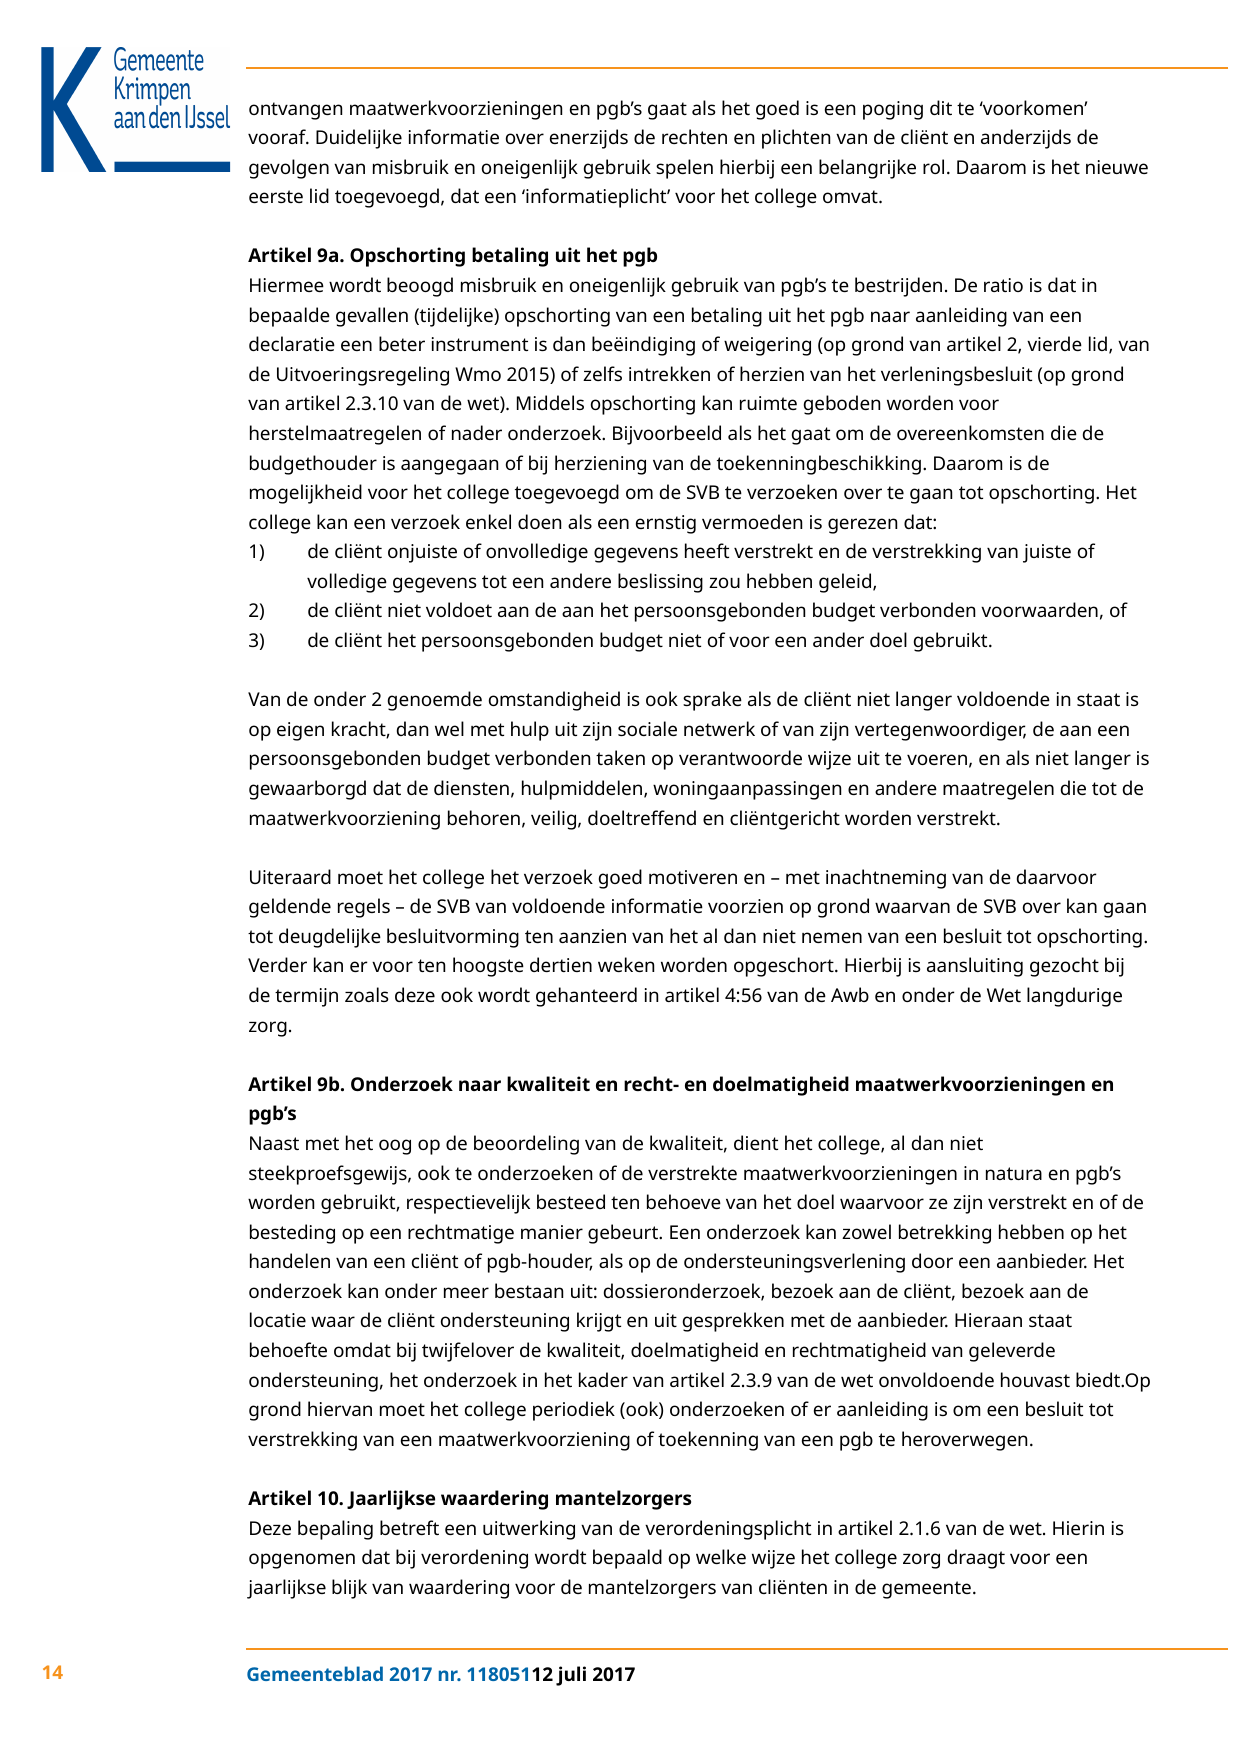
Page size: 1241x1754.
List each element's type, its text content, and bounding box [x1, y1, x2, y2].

text Hiermee wordt beoogd misbruik en oneigenlijk gebruik van pgb’s te bestrijden. De ratio is dat in bepaalde gevallen (tijdelijke) opschorting van een betaling uit het pgb naar aanleiding van een declaratie een beter instrument is dan beëindiging of weigering (op grond van artikel 2, vierde lid, van de Uitvoeringsregeling Wmo 2015) of zelfs intrekken of herzien van het verleningsbesluit (op grond van artikel 2.3.10 van de wet). Middels opschorting kan ruimte geboden worden voor herstelmaatregelen of nader onderzoek. Bijvoorbeeld als het gaat om de overeenkomsten die de budgethouder is aangegaan of bij herziening van de toekenningbeschikking. Daarom is de mogelijkheid voor het college toegevoegd om de SVB te verzoeken over te gaan tot opschorting. Het college kan een verzoek enkel doen als een ernstig vermoeden is gerezen dat: [248, 272, 1152, 535]
text ontvangen maatwerkvoorzieningen en pgb’s gaat als het goed is een poging dit te ‘voorkomen’ vooraf. Duidelijke informatie over enerzijds de rechten en plichten van de cliënt en anderzijds de gevolgen van misbruik en oneigenlijk gebruik spelen hierbij een belangrijke rol. Daarom is het nieuwe eerste lid toegevoegd, dat een ‘informatieplicht’ voor het college omvat. [248, 95, 1152, 209]
text Naast met het oog op de beoordeling van de kwaliteit, dient het college, al dan niet steekproefsgewijs, ook te onderzoeken of de verstrekte maatwerkvoorzieningen in natura en pgb’s worden gebruikt, respectievelijk besteed ten behoeve van het doel waarvoor ze zijn verstrekt en of de besteding op een rechtmatige manier gebeurt. Een onderzoek kan zowel betrekking hebben op het handelen van een cliënt of pgb-houder, als op de ondersteuningsverlening door een aanbieder. Het onderzoek kan onder meer bestaan uit: dossieronderzoek, bezoek aan de cliënt, bezoek aan de locatie waar de cliënt ondersteuning krijgt en uit gesprekken met de aanbieder. Hieraan staat behoefte omdat bij twijfelover de kwaliteit, doelmatigheid en rechtmatigheid van geleverde ondersteuning, het onderzoek in het kader van artikel 2.3.9 van de wet onvoldoende houvast biedt.Op grond hiervan moet het college periodiek (ook) onderzoeken of er aanleiding is om een besluit tot verstrekking van een maatwerkvoorziening of toekenning van een pgb te heroverwegen. [248, 1130, 1152, 1452]
text Van de onder 2 genoemde omstandigheid is ook sprake als de cliënt niet langer voldoende in staat is op eigen kracht, dan wel met hulp uit zijn sociale netwerk of van zijn vertegenwoordiger, de aan een persoonsgebonden budget verbonden taken op verantwoorde wijze uit te voeren, en als niet langer is gewaarborgd dat de diensten, hulpmiddelen, woningaanpassingen en andere maatregelen die tot de maatwerkvoorziening behoren, veilig, doeltreffend en cliëntgericht worden verstrekt. [248, 686, 1152, 831]
text Artikel 10. Jaarlijkse waardering mantelzorgers [248, 1485, 1152, 1511]
text Artikel 9b. Onderzoek naar kwaliteit en recht- en doelmatigheid maatwerkvoorzieningen en pgb’s [248, 1071, 1152, 1126]
list de cliënt niet voldoet aan de aan het persoonsgebonden budget verbonden voorwaarden, of [248, 598, 1152, 623]
list de cliënt onjuiste of onvolledige gegevens heeft verstrekt en de verstrekking van juiste of volledige gegevens tot een andere beslissing zou hebben geleid, [248, 538, 1152, 594]
text Uiteraard moet het college het verzoek goed motiveren en – met inachtneming van de daarvoor geldende regels – de SVB van voldoende informatie voorzien op grond waarvan de SVB over kan gaan tot deugdelijke besluitvorming ten aanzien van het al dan niet nemen van een besluit tot opschorting. [248, 864, 1152, 949]
text Artikel 9a. Opschorting betaling uit het pgb [248, 243, 1152, 268]
picture [41, 47, 231, 172]
text Verder kan er voor ten hoogste dertien weken worden opgeschort. Hierbij is aansluiting gezocht bij de termijn zoals deze ook wordt gehanteerd in artikel 4:56 van de Awb en onder de Wet langdurige zorg. [248, 953, 1152, 1038]
text Deze bepaling betreft een uitwerking van de verordeningsplicht in artikel 2.1.6 van de wet. Hierin is opgenomen dat bij verordening wordt bepaald op welke wijze het college zorg draagt voor een jaarlijkse blijk van waardering voor de mantelzorgers van cliënten in de gemeente. [248, 1515, 1152, 1600]
list de cliënt het persoonsgebonden budget niet of voor een ander doel gebruikt. [248, 627, 1152, 653]
